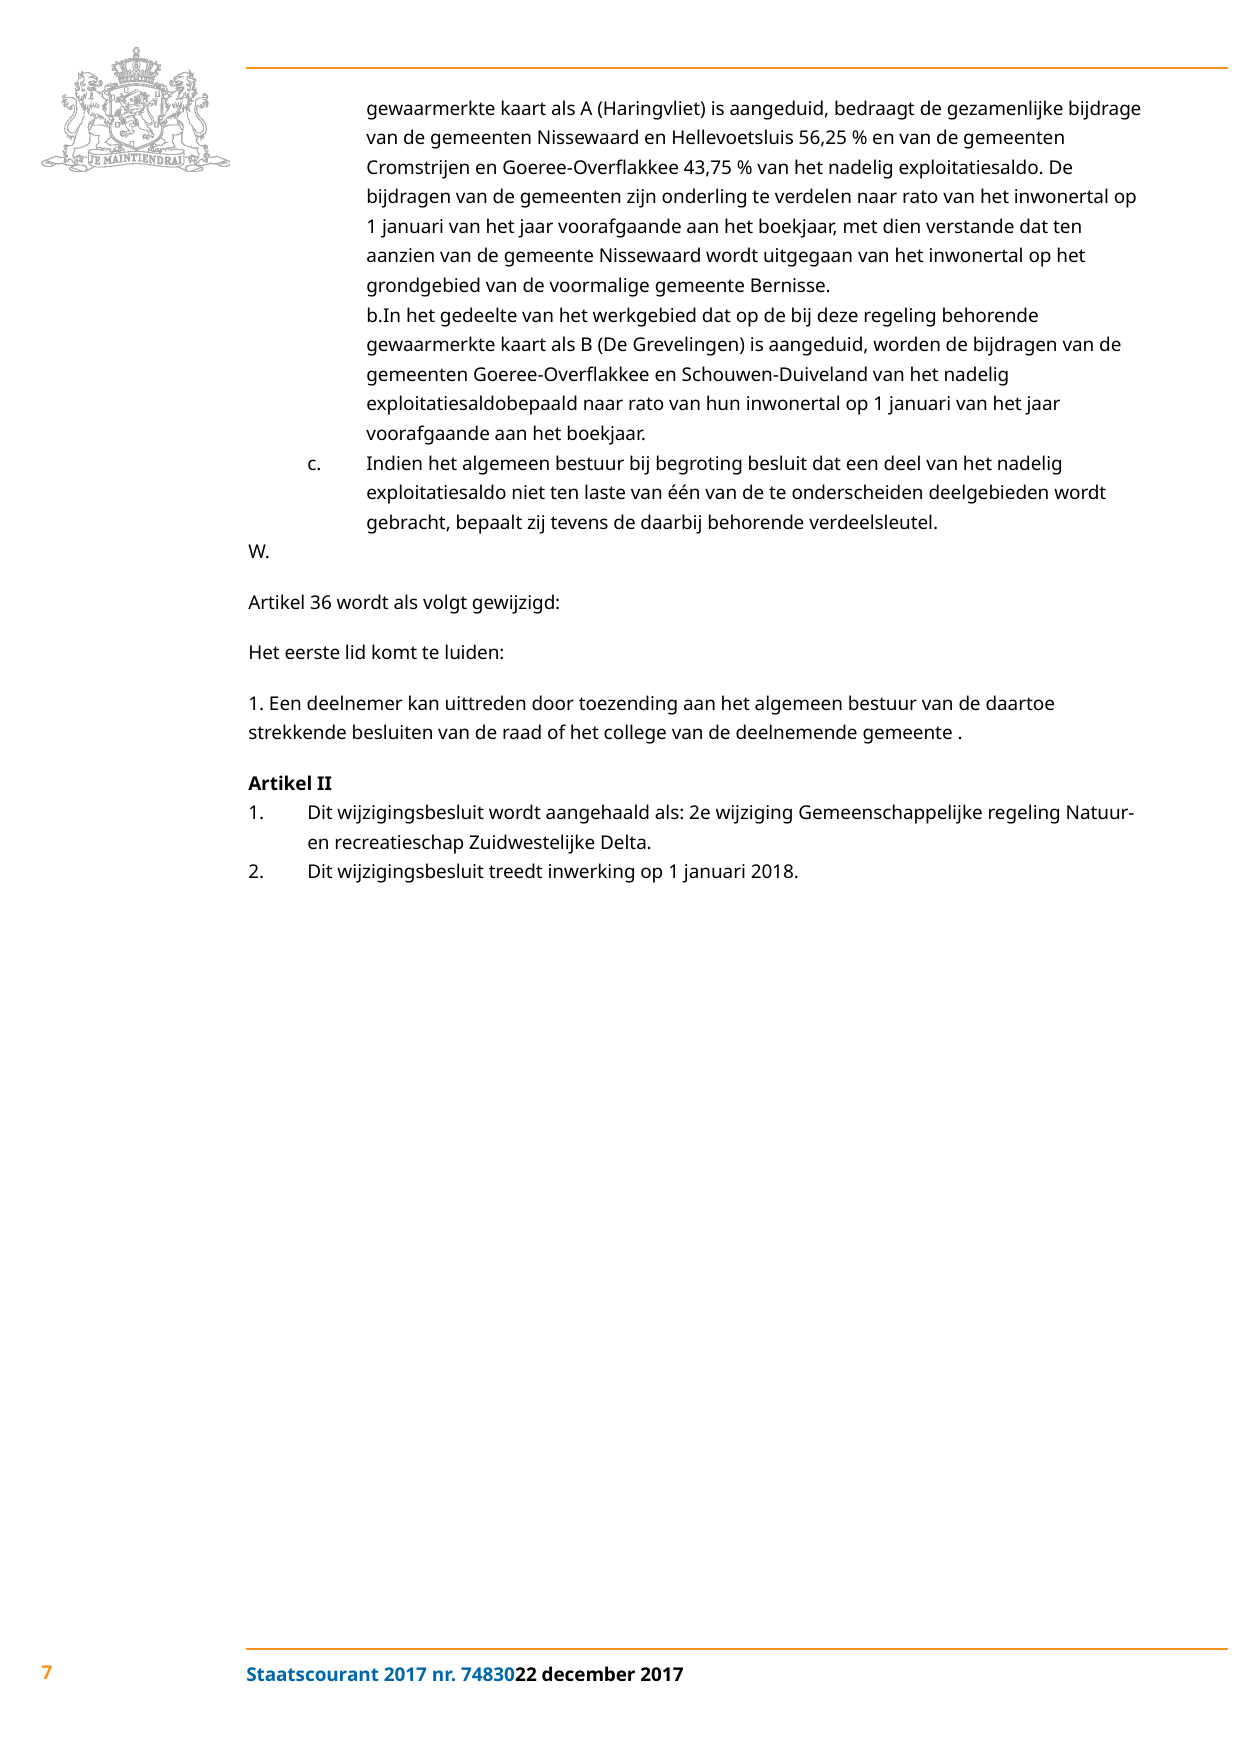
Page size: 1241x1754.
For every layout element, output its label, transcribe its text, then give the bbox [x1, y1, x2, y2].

list gewaarmerkte kaart als A (Haringvliet) is aangeduid, bedraagt de gezamenlijke bijdrage van de gemeenten Nissewaard en Hellevoetsluis 56,25 % en van de gemeenten Cromstrijen en Goeree-Overflakkee 43,75 % van het nadelig exploitatiesaldo. De bijdragen van de gemeenten zijn onderling te verdelen naar rato van het inwonertal op 1 januari van het jaar voorafgaande aan het boekjaar, met dien verstande dat ten aanzien van de gemeente Nissewaard wordt uitgegaan van het inwonertal op het grondgebied van de voormalige gemeente Bernisse. [307, 95, 1152, 298]
list b.In het gedeelte van het werkgebied dat op de bij deze regeling behorende gewaarmerkte kaart als B (De Grevelingen) is aangeduid, worden de bijdragen van de gemeenten Goeree-Overflakkee en Schouwen-Duiveland van het nadelig exploitatiesaldobepaald naar rato van hun inwonertal op 1 januari van het jaar voorafgaande aan het boekjaar. [307, 302, 1152, 446]
list Dit wijzigingsbesluit treedt inwerking op 1 januari 2018. [248, 858, 1152, 884]
list Dit wijzigingsbesluit wordt aangehaald als: 2e wijziging Gemeenschappelijke regeling Natuur- en recreatieschap Zuidwestelijke Delta. [248, 799, 1152, 855]
picture [41, 47, 231, 172]
text W. [248, 538, 1152, 564]
text 1. Een deelnemer kan uittreden door toezending aan het algemeen bestuur van de daartoe strekkende besluiten van de raad of het college van de deelnemende gemeente . [248, 690, 1152, 745]
text Artikel II [248, 770, 1152, 796]
text Artikel 36 wordt als volgt gewijzigd: [248, 589, 1152, 615]
list Indien het algemeen bestuur bij begroting besluit dat een deel van het nadelig exploitatiesaldo niet ten laste van één van de te onderscheiden deelgebieden wordt gebracht, bepaalt zij tevens de daarbij behorende verdeelsleutel. [307, 450, 1152, 535]
text Het eerste lid komt te luiden: [248, 639, 1152, 665]
